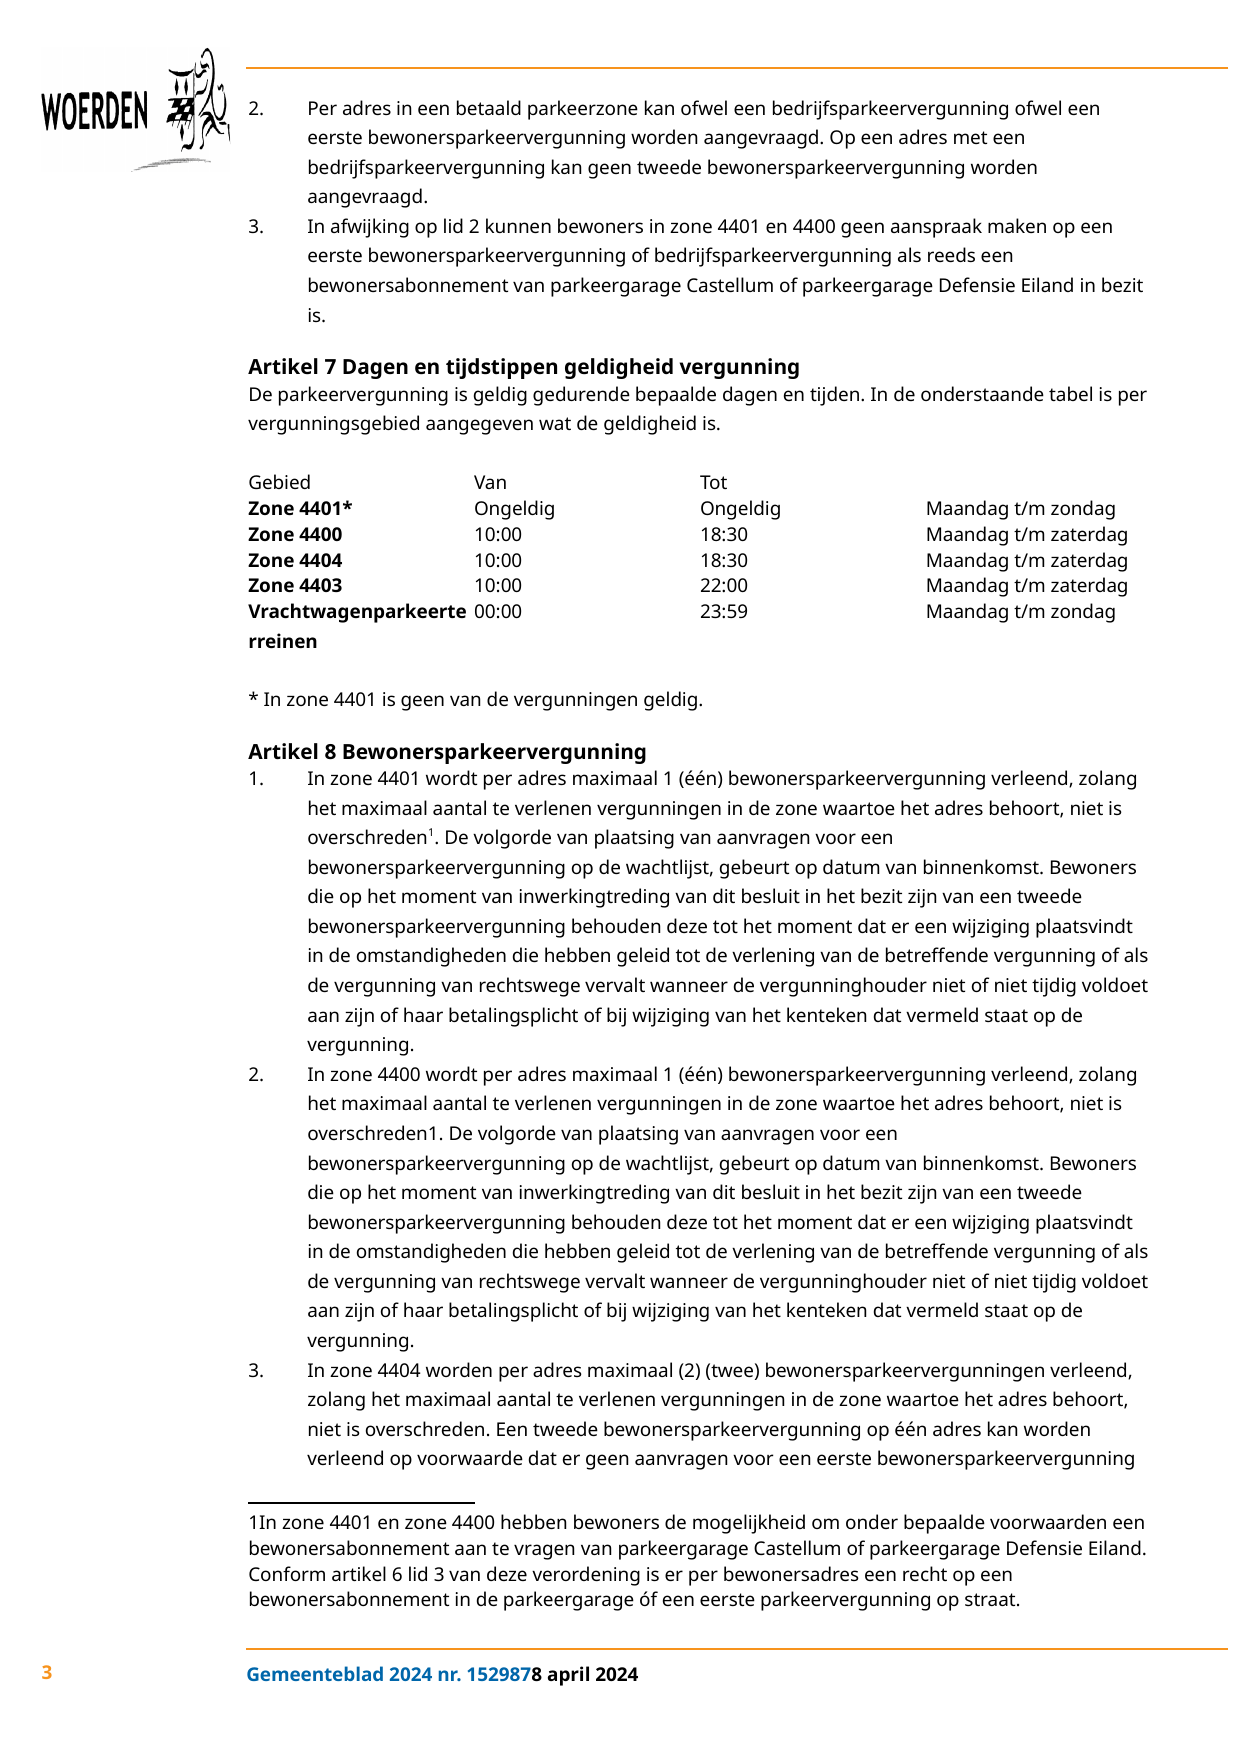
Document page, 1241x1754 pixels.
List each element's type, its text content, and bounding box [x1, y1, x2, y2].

table_header Tot [700, 470, 926, 495]
table_cell Maandag t/m zaterdag [926, 521, 1152, 547]
table_header [926, 470, 1152, 495]
list In zone 4401 wordt per adres maximaal 1 (één) bewonersparkeervergunning verleend, zolang het maximaal aantal te verlenen vergunningen in de zone waartoe het adres behoort, niet is overschreden. De volgorde van plaatsing van aanvragen voor een bewonersparkeervergunning op de wachtlijst, gebeurt op datum van binnenkomst. Bewoners die op het moment van inwerkingtreding van dit besluit in het bezit zijn van een tweede bewonersparkeervergunning behouden deze tot het moment dat er een wijziging plaatsvindt in de omstandigheden die hebben geleid tot de verlening van de betreffende vergunning of als de vergunning van rechtswege vervalt wanneer de vergunninghouder niet of niet tijdig voldoet aan zijn of haar betalingsplicht of bij wijziging van het kenteken dat vermeld staat op de vergunning. [248, 765, 1152, 1057]
table_cell Zone 4403 [248, 573, 474, 598]
list In afwijking op lid 2 kunnen bewoners in zone 4401 en 4400 geen aanspraak maken op een eerste bewonersparkeervergunning of bedrijfsparkeervergunning als reeds een bewonersabonnement van parkeergarage Castellum of parkeergarage Defensie Eiland in bezit is. [248, 213, 1152, 328]
table_cell Zone 4400 [248, 521, 474, 547]
list Per adres in een betaald parkeerzone kan ofwel een bedrijfsparkeervergunning ofwel een eerste bewonersparkeervergunning worden aangevraagd. Op een adres met een bedrijfsparkeervergunning kan geen tweede bewonersparkeervergunning worden aangevraagd. [248, 95, 1152, 209]
list In zone 4400 wordt per adres maximaal 1 (één) bewonersparkeervergunning verleend, zolang het maximaal aantal te verlenen vergunningen in de zone waartoe het adres behoort, niet is overschreden1. De volgorde van plaatsing van aanvragen voor een bewonersparkeervergunning op de wachtlijst, gebeurt op datum van binnenkomst. Bewoners die op het moment van inwerkingtreding van dit besluit in het bezit zijn van een tweede bewonersparkeervergunning behouden deze tot het moment dat er een wijziging plaatsvindt in de omstandigheden die hebben geleid tot de verlening van de betreffende vergunning of als de vergunning van rechtswege vervalt wanneer de vergunninghouder niet of niet tijdig voldoet aan zijn of haar betalingsplicht of bij wijziging van het kenteken dat vermeld staat op de vergunning. [248, 1061, 1152, 1353]
table_cell Vrachtwagenparkeerterreinen [248, 598, 474, 653]
table_cell 00:00 [474, 598, 700, 653]
table_cell Maandag t/m zondag [926, 598, 1152, 653]
text * In zone 4401 is geen van de vergunningen geldig. [248, 686, 1152, 712]
list In zone 4401 en zone 4400 hebben bewoners de mogelijkheid om onder bepaalde voorwaarden een bewonersabonnement aan te vragen van parkeergarage Castellum of parkeergarage Defensie Eiland. Conform artikel 6 lid 3 van deze verordening is er per bewonersadres een recht op een bewonersabonnement in de parkeergarage óf een eerste parkeervergunning op straat. [248, 1509, 1152, 1612]
table_cell 18:30 [700, 547, 926, 572]
table_cell Ongeldig [474, 495, 700, 521]
table_cell 10:00 [474, 521, 700, 547]
table_cell Maandag t/m zondag [926, 495, 1152, 521]
picture [41, 47, 231, 172]
text Artikel 7 Dagen en tijdstippen geldigheid vergunning [248, 352, 1152, 381]
table_cell Ongeldig [700, 495, 926, 521]
table_cell 18:30 [700, 521, 926, 547]
text De parkeervergunning is geldig gedurende bepaalde dagen en tijden. In de onderstaande tabel is per vergunningsgebied aangegeven wat de geldigheid is. [248, 381, 1152, 436]
table_cell 10:00 [474, 573, 700, 598]
table_cell Zone 4404 [248, 547, 474, 572]
table_cell Maandag t/m zaterdag [926, 573, 1152, 598]
table_cell 23:59 [700, 598, 926, 653]
table_header Van [474, 470, 700, 495]
table_header Gebied [248, 470, 474, 495]
table_cell Maandag t/m zaterdag [926, 547, 1152, 572]
table_cell 10:00 [474, 547, 700, 572]
table_cell Zone 4401* [248, 495, 474, 521]
list In zone 4404 worden per adres maximaal (2) (twee) bewonersparkeervergunningen verleend, zolang het maximaal aantal te verlenen vergunningen in de zone waartoe het adres behoort, niet is overschreden. Een tweede bewonersparkeervergunning op één adres kan worden verleend op voorwaarde dat er geen aanvragen voor een eerste bewonersparkeervergunning [248, 1357, 1152, 1471]
text Artikel 8 Bewonersparkeervergunning [248, 737, 1152, 765]
table_cell 22:00 [700, 573, 926, 598]
